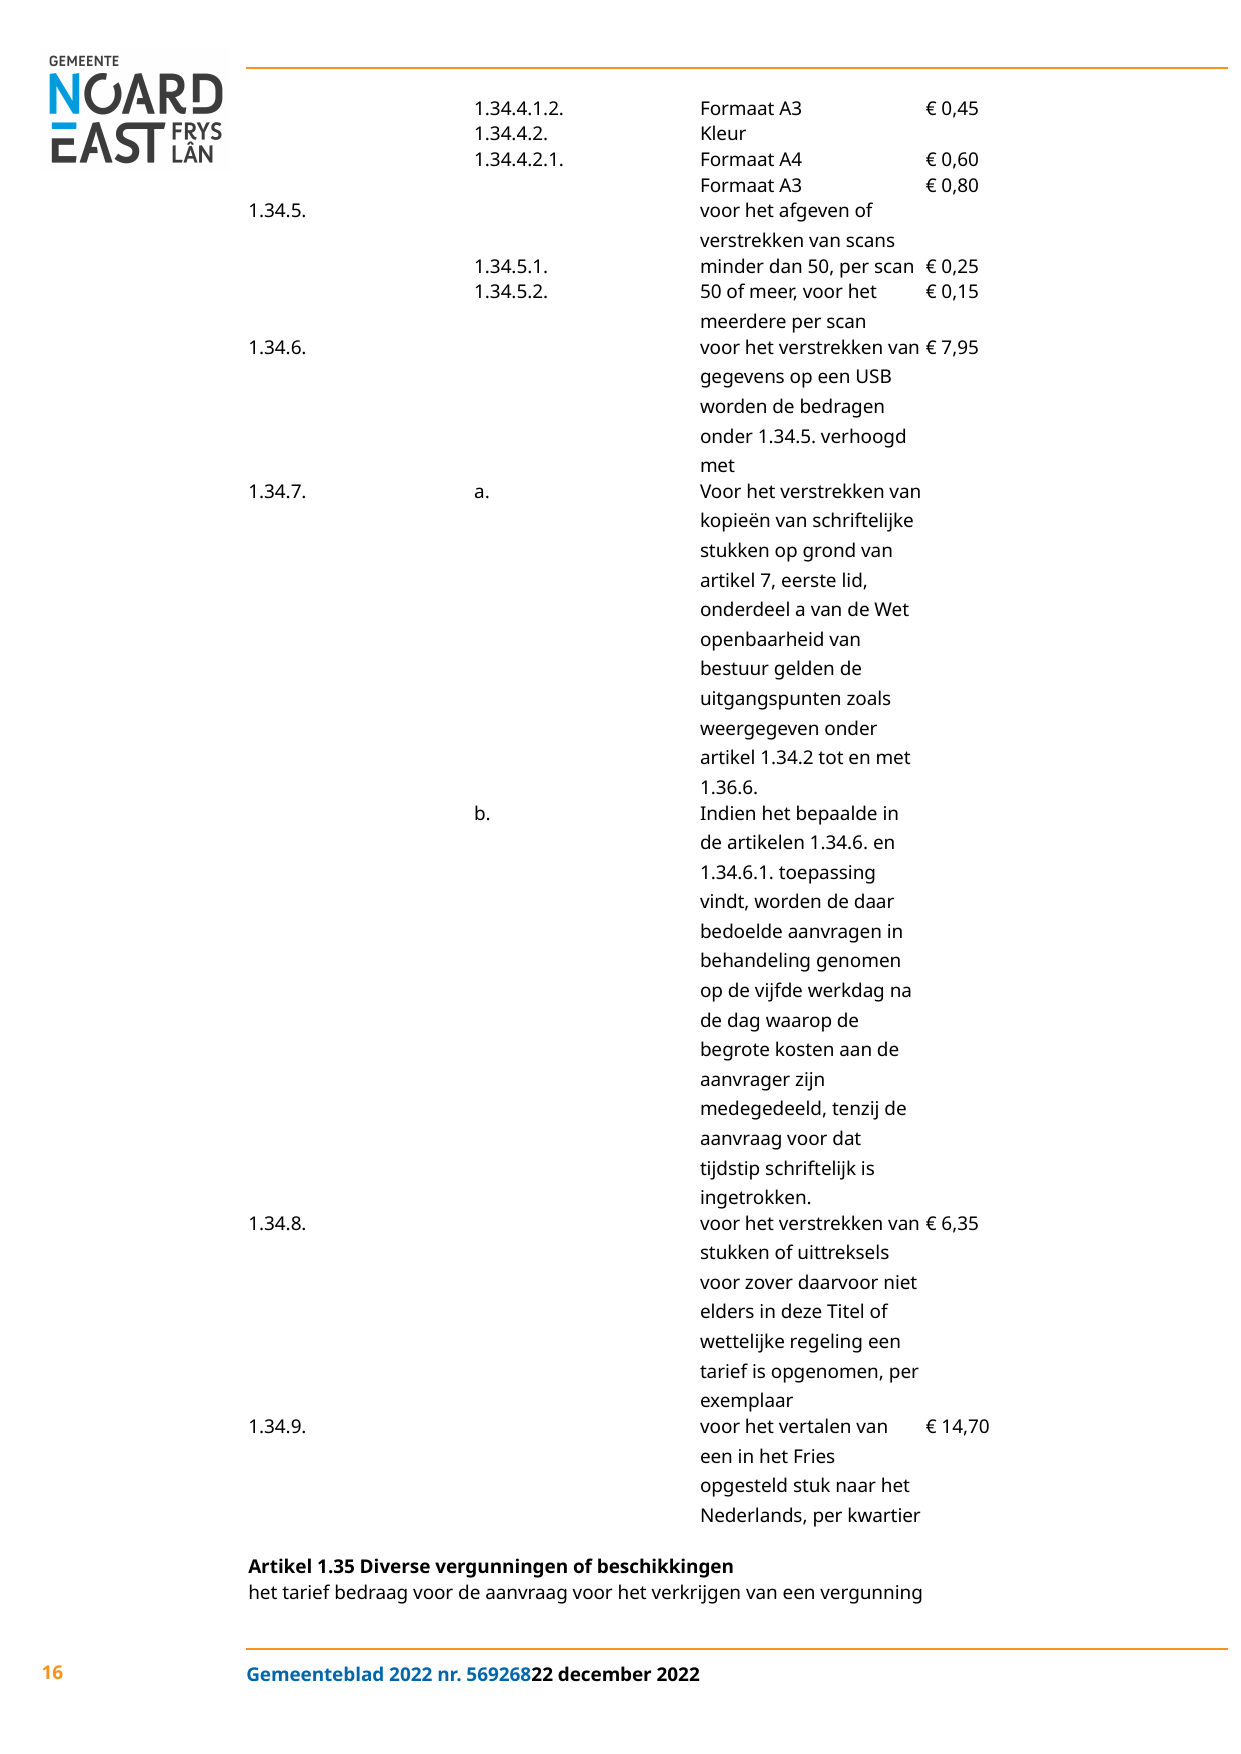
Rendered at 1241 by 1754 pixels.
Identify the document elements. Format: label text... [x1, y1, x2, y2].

table_cell 1.34.7. [248, 478, 474, 800]
table_cell € 0,80 [926, 172, 1152, 198]
table_cell [248, 172, 474, 198]
table_cell [248, 279, 474, 334]
picture [41, 47, 231, 172]
table_cell 1.34.9. [248, 1413, 474, 1528]
table_cell a. [474, 478, 700, 800]
table_cell het tarief bedraag voor de aanvraag voor het verkrijgen van een vergunning [248, 1579, 926, 1605]
table_cell minder dan 50, per scan [700, 253, 926, 279]
table_cell voor het verstrekken van gegevens op een USB worden de bedragen onder 1.34.5. verhoogd met [700, 334, 926, 478]
table_cell 50 of meer, voor het meerdere per scan [700, 279, 926, 334]
table_cell [926, 198, 1152, 253]
table_cell € 14,70 [926, 1413, 1152, 1528]
table_cell € 0,25 [926, 253, 1152, 279]
table_cell Indien het bepaalde in de artikelen 1.34.6. en 1.34.6.1. toepassing vindt, worden de daar bedoelde aanvragen in behandeling genomen op de vijfde werkdag na de dag waarop de begrote kosten aan de aanvrager zijn medegedeeld, tenzij de aanvraag voor dat tijdstip schriftelijk is ingetrokken. [700, 800, 926, 1210]
table_cell [248, 95, 474, 121]
table_cell voor het vertalen van een in het Fries opgesteld stuk naar het Nederlands, per kwartier [700, 1413, 926, 1528]
table_cell Voor het verstrekken van kopieën van schriftelijke stukken op grond van artikel 7, eerste lid, onderdeel a van de Wet openbaarheid van bestuur gelden de uitgangspunten zoals weergegeven onder artikel 1.34.2 tot en met 1.36.6. [700, 478, 926, 800]
table_cell € 0,15 [926, 279, 1152, 334]
table_cell voor het verstrekken van stukken of uittreksels voor zover daarvoor niet elders in deze Titel of wettelijke regeling een tarief is opgenomen, per exemplaar [700, 1210, 926, 1413]
table_cell 1.34.5.1. [474, 253, 700, 279]
table_cell [926, 800, 1152, 1210]
table_cell Formaat A3 [700, 95, 926, 121]
table_cell Kleur [700, 121, 926, 146]
table_cell € 6,35 [926, 1210, 1152, 1413]
table_cell 1.34.4.2. [474, 121, 700, 146]
table_cell Formaat A4 [700, 146, 926, 172]
table_cell [474, 1528, 700, 1553]
table_cell [474, 172, 700, 198]
table_cell € 0,60 [926, 146, 1152, 172]
table_cell [248, 1528, 474, 1553]
table_cell [926, 121, 1152, 146]
table_cell [926, 1528, 1152, 1553]
table_cell [926, 1554, 1152, 1579]
table_cell [248, 146, 474, 172]
table_cell 1.34.8. [248, 1210, 474, 1413]
table_cell 1.34.5.2. [474, 279, 700, 334]
table_cell [248, 121, 474, 146]
table_cell Artikel 1.35 Diverse vergunningen of beschikkingen [248, 1554, 926, 1579]
table_cell [474, 1210, 700, 1413]
table_cell 1.34.5. [248, 198, 474, 253]
table_cell [474, 198, 700, 253]
table_cell [474, 334, 700, 478]
table_cell [926, 478, 1152, 800]
table_cell voor het afgeven of verstrekken van scans [700, 198, 926, 253]
table_cell [248, 800, 474, 1210]
table_cell 1.34.4.2.1. [474, 146, 700, 172]
table_cell b. [474, 800, 700, 1210]
table_cell [700, 1528, 926, 1553]
table_cell 1.34.6. [248, 334, 474, 478]
table_cell € 7,95 [926, 334, 1152, 478]
table_cell [926, 1579, 1152, 1605]
table_cell [474, 1413, 700, 1528]
table_cell Formaat A3 [700, 172, 926, 198]
table_cell 1.34.4.1.2. [474, 95, 700, 121]
table_cell € 0,45 [926, 95, 1152, 121]
table_cell [248, 253, 474, 279]
